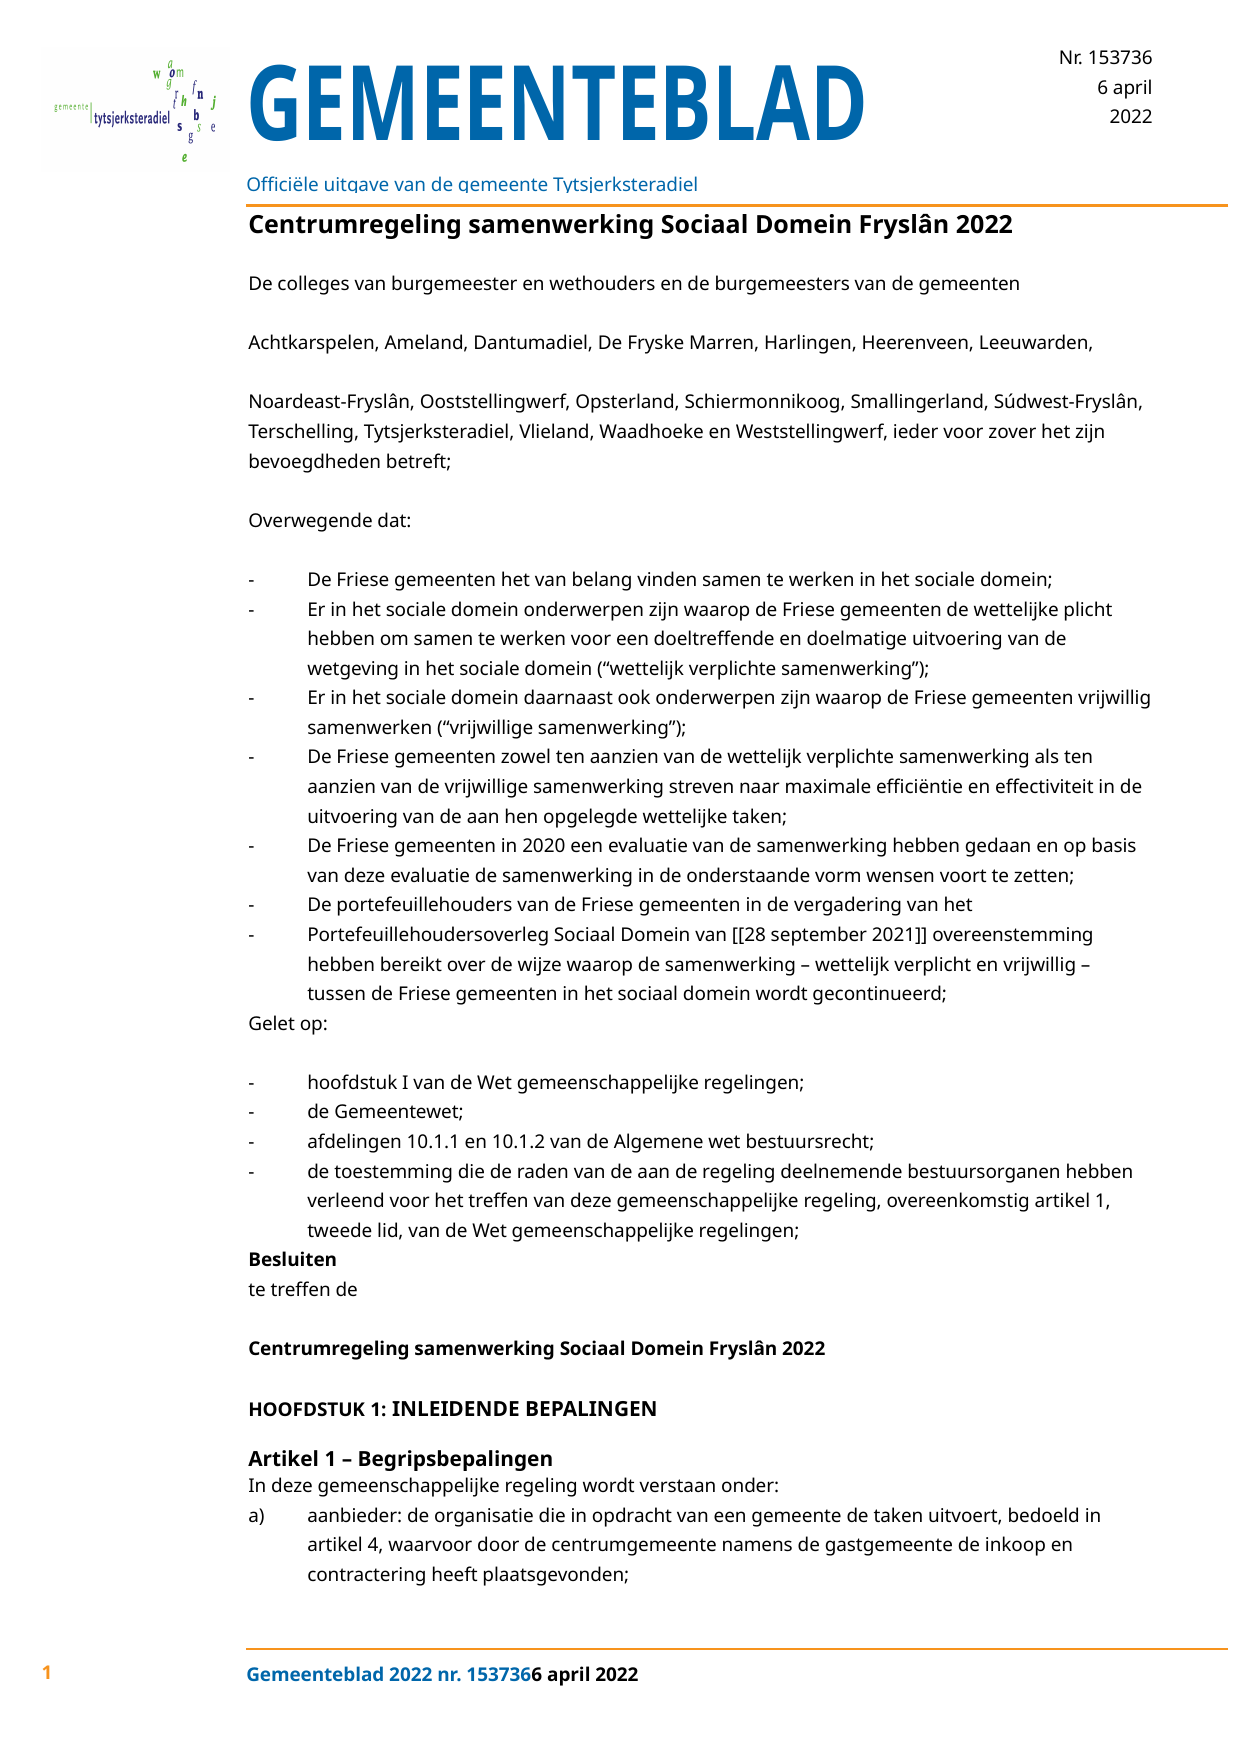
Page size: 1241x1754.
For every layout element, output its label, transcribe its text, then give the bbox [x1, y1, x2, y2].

text Centrumregeling samenwerking Sociaal Domein Fryslân 2022 [248, 1335, 1152, 1361]
list aanbieder: de organisatie die in opdracht van een gemeente de taken uitvoert, bedoeld in artikel 4, waarvoor door de centrumgemeente namens de gastgemeente de inkoop en contractering heeft plaatsgevonden; [248, 1502, 1152, 1587]
text Centrumregeling samenwerking Sociaal Domein Fryslân 2022 [248, 207, 1152, 241]
list De Friese gemeenten zowel ten aanzien van de wettelijk verplichte samenwerking als ten aanzien van de vrijwillige samenwerking streven naar maximale efficiëntie en effectiviteit in de uitvoering van de aan hen opgelegde wettelijke taken; [248, 744, 1152, 828]
list Er in het sociale domein daarnaast ook onderwerpen zijn waarop de Friese gemeenten vrijwillig samenwerken (“vrijwillige samenwerking”); [248, 684, 1152, 740]
picture [41, 47, 231, 172]
text te treffen de [248, 1276, 1152, 1302]
text Noardeast-Fryslân, Ooststellingwerf, Opsterland, Schiermonnikoog, Smallingerland, Súdwest-Fryslân, Terschelling, Tytsjerksteradiel, Vlieland, Waadhoeke en Weststellingwerf, ieder voor zover het zijn bevoegdheden betreft; [248, 389, 1152, 473]
list afdelingen 10.1.1 en 10.1.2 van de Algemene wet bestuursrecht; [248, 1128, 1152, 1154]
text In deze gemeenschappelijke regeling wordt verstaan onder: [248, 1472, 1152, 1498]
text Artikel 1 – Begripsbepalingen [248, 1444, 1152, 1472]
list De portefeuillehouders van de Friese gemeenten in de vergadering van het [248, 892, 1152, 917]
text Besluiten [248, 1247, 1152, 1272]
list de Gemeentewet; [248, 1099, 1152, 1124]
text HOOFDSTUK 1: INLEIDENDE BEPALINGEN [248, 1394, 1152, 1423]
list de toestemming die de raden van de aan de regeling deelnemende bestuursorganen hebben verleend voor het treffen van deze gemeenschappelijke regeling, overeenkomstig artikel 1, tweede lid, van de Wet gemeenschappelijke regelingen; [248, 1158, 1152, 1243]
text De colleges van burgemeester en wethouders en de burgemeesters van de gemeenten [248, 270, 1152, 296]
text Overwegende dat: [248, 507, 1152, 533]
list Portefeuillehoudersoverleg Sociaal Domein van [[28 september 2021]] overeenstemming hebben bereikt over de wijze waarop de samenwerking – wettelijk verplicht en vrijwillig – tussen de Friese gemeenten in het sociaal domein wordt gecontinueerd; [248, 921, 1152, 1006]
list Er in het sociale domein onderwerpen zijn waarop de Friese gemeenten de wettelijke plicht hebben om samen te werken voor een doeltreffende en doelmatige uitvoering van de wetgeving in het sociale domein (“wettelijk verplichte samenwerking”); [248, 596, 1152, 681]
text Achtkarspelen, Ameland, Dantumadiel, De Fryske Marren, Harlingen, Heerenveen, Leeuwarden, [248, 329, 1152, 355]
list De Friese gemeenten het van belang vinden samen te werken in het sociale domein; [248, 566, 1152, 592]
list hoofdstuk I van de Wet gemeenschappelijke regelingen; [248, 1069, 1152, 1095]
list De Friese gemeenten in 2020 een evaluatie van de samenwerking hebben gedaan en op basis van deze evaluatie de samenwerking in de onderstaande vorm wensen voort te zetten; [248, 832, 1152, 888]
text Gelet op: [248, 1010, 1152, 1036]
